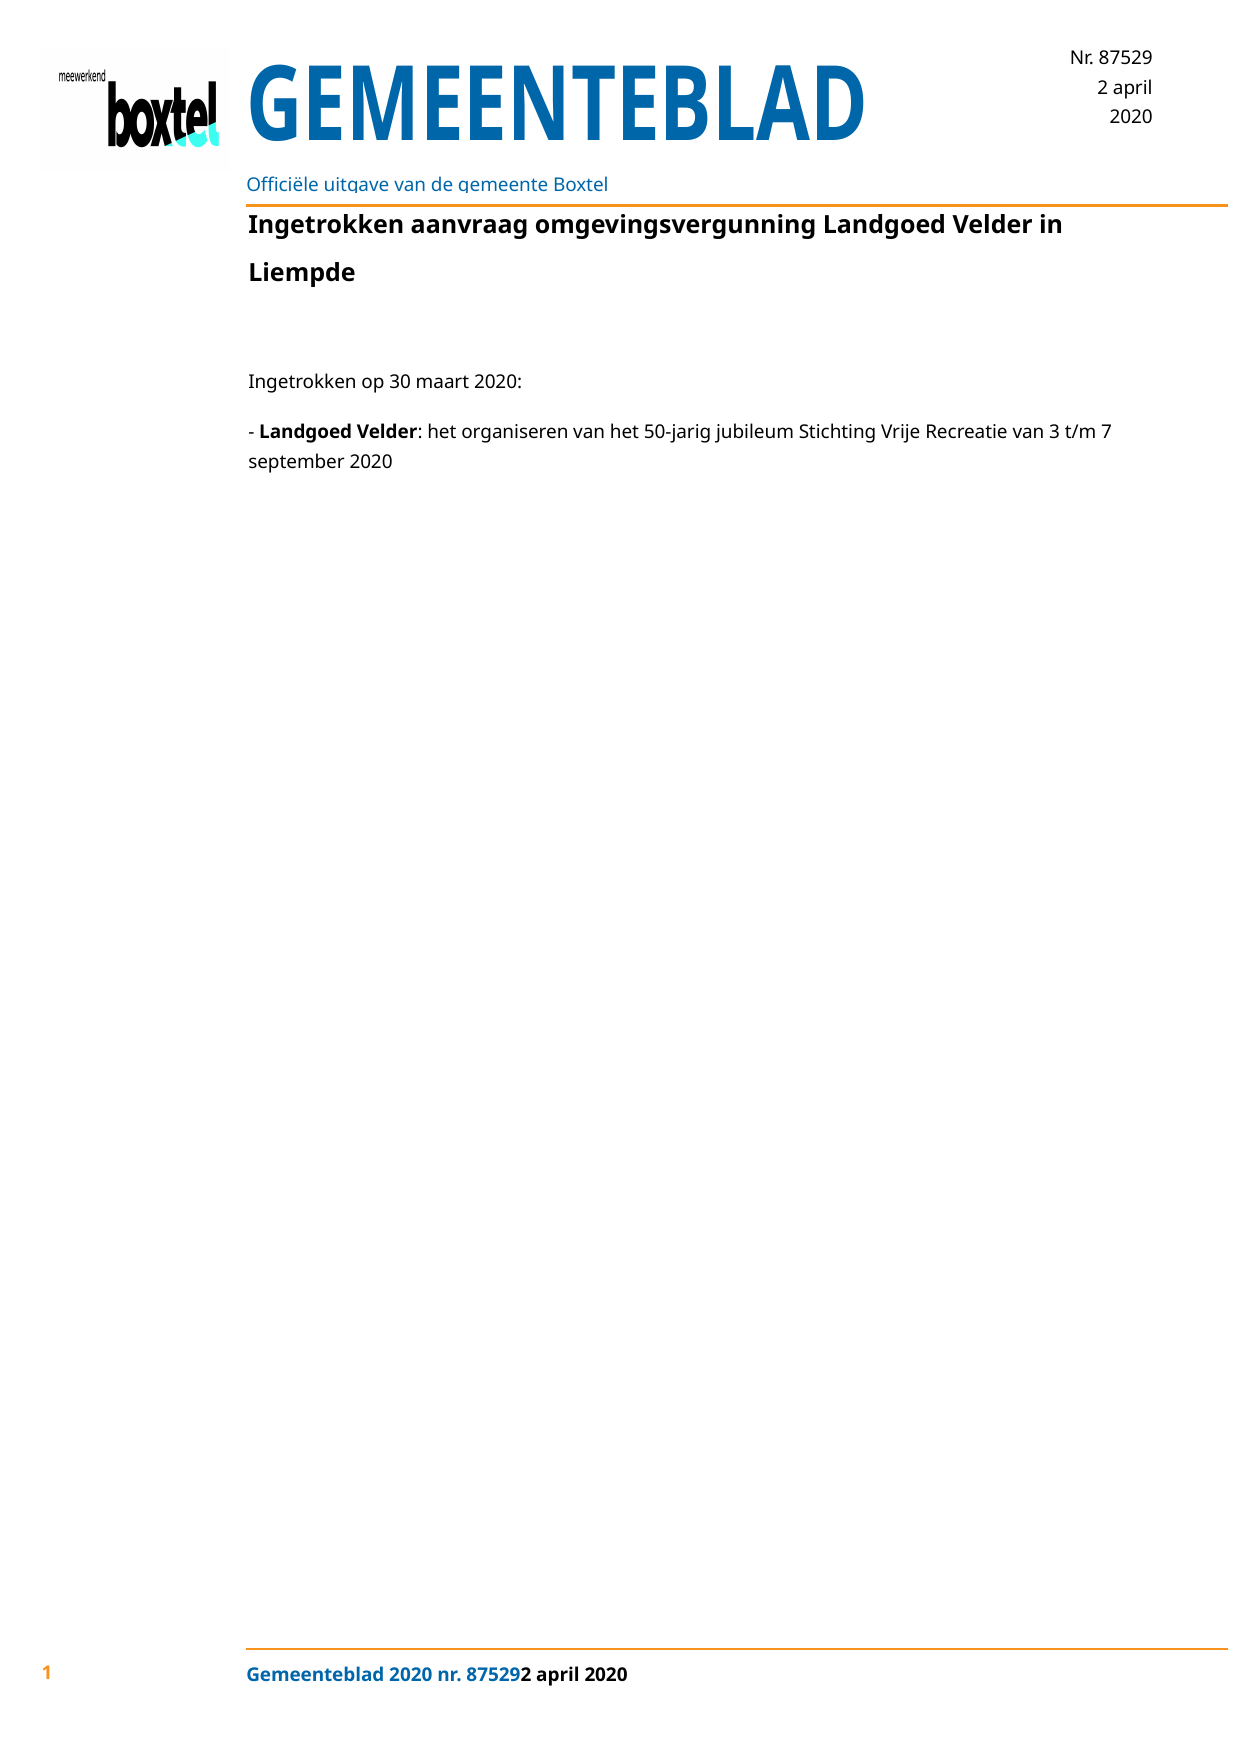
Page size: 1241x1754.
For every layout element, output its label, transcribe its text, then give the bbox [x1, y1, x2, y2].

text - Landgoed Velder: het organiseren van het 50-jarig jubileum Stichting Vrije Recreatie van 3 t/m 7 september 2020 [248, 419, 1152, 474]
picture [41, 47, 231, 172]
text Ingetrokken aanvraag omgevingsvergunning Landgoed Velder in Liempde [248, 207, 1152, 288]
text Ingetrokken op 30 maart 2020: [248, 368, 1152, 394]
